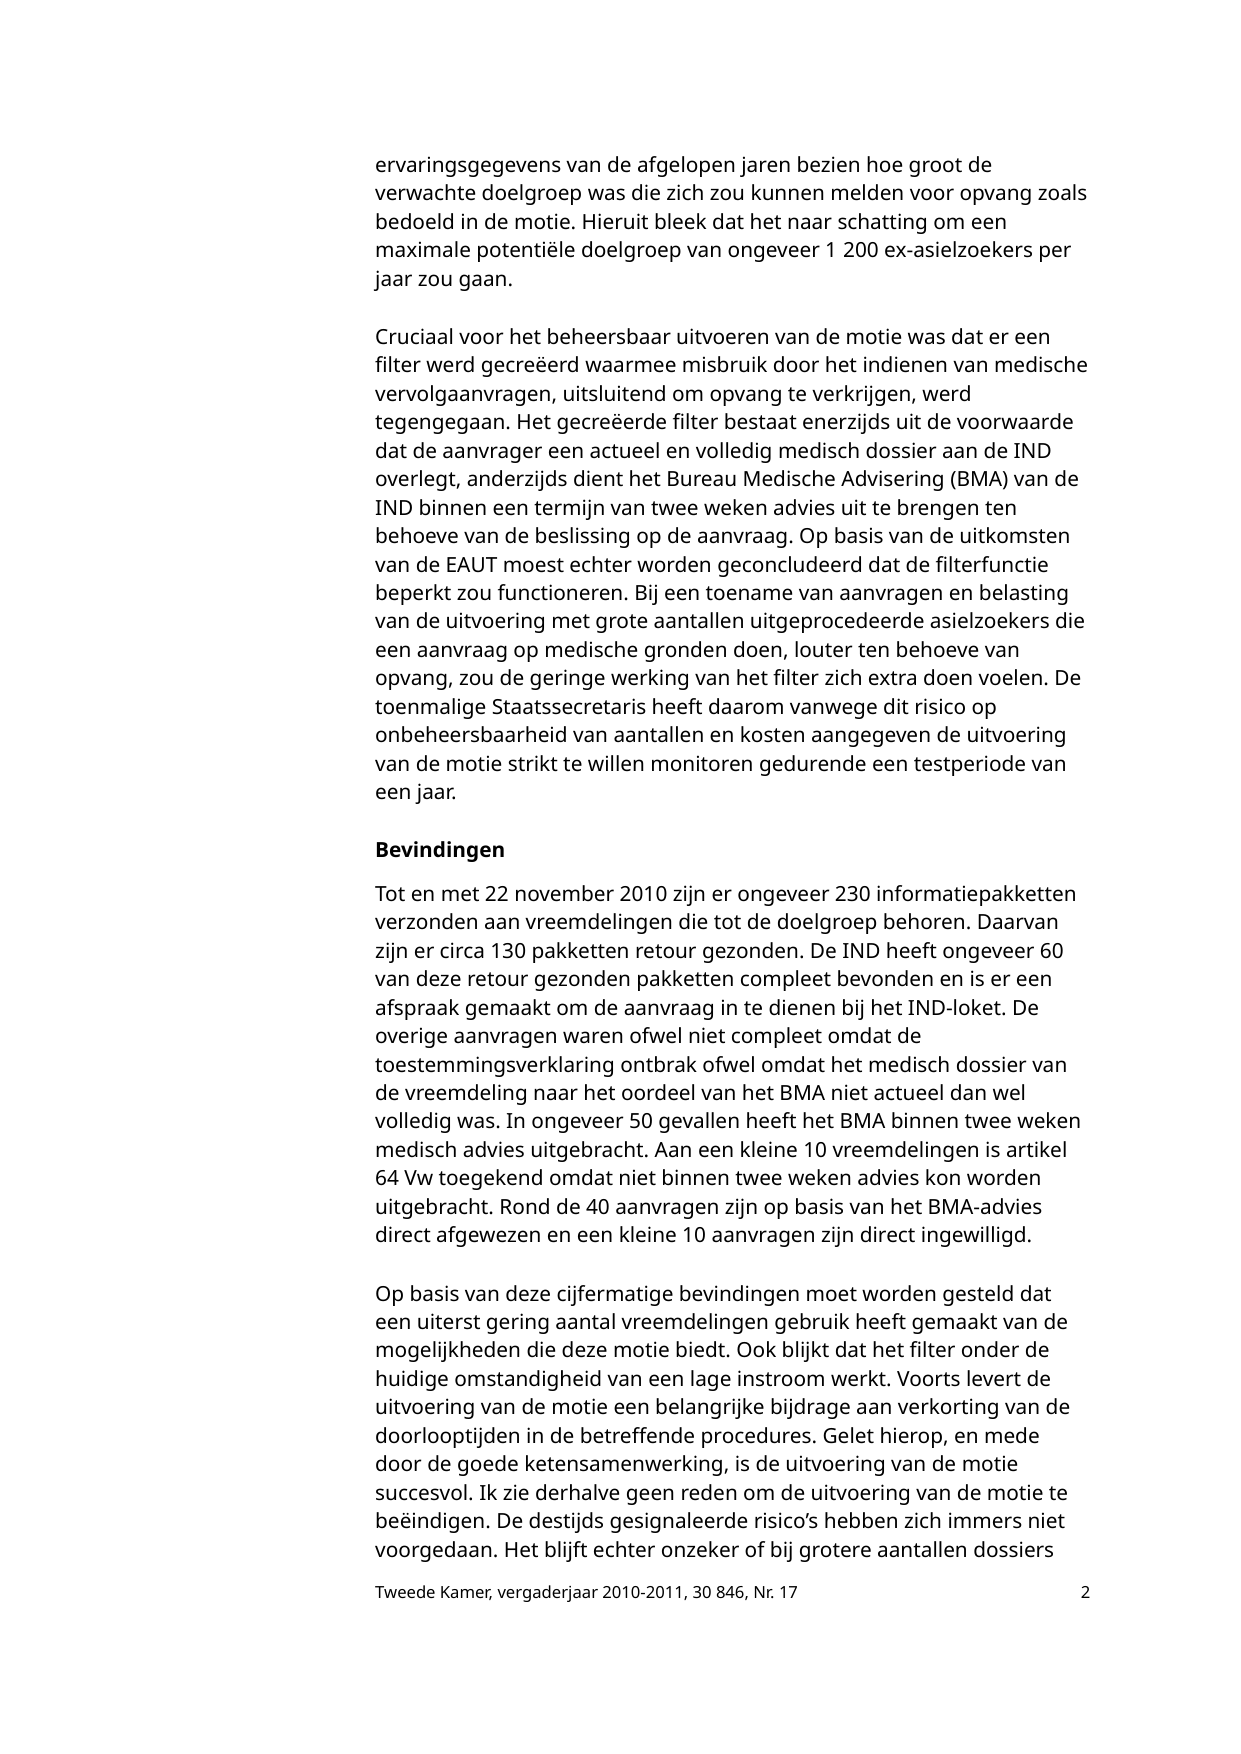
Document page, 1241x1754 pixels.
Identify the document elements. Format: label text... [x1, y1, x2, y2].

text Tot en met 22 november 2010 zijn er ongeveer 230 informatiepakketten verzonden aan vreemdelingen die tot de doelgroep behoren. Daarvan zijn er circa 130 pakketten retour gezonden. De IND heeft ongeveer 60 van deze retour gezonden pakketten compleet bevonden en is er een afspraak gemaakt om de aanvraag in te dienen bij het IND-loket. De overige aanvragen waren ofwel niet compleet omdat de toestemmingsverklaring ontbrak ofwel omdat het medisch dossier van de vreemdeling naar het oordeel van het BMA niet actueel dan wel volledig was. In ongeveer 50 gevallen heeft het BMA binnen twee weken medisch advies uitgebracht. Aan een kleine 10 vreemdelingen is artikel 64 Vw toegekend omdat niet binnen twee weken advies kon worden uitgebracht. Rond de 40 aanvragen zijn op basis van het BMA-advies direct afgewezen en een kleine 10 aanvragen zijn direct ingewilligd. [375, 879, 1090, 1249]
text Cruciaal voor het beheersbaar uitvoeren van de motie was dat er een filter werd gecreëerd waarmee misbruik door het indienen van medische vervolgaanvragen, uitsluitend om opvang te verkrijgen, werd tegengegaan. Het gecreëerde filter bestaat enerzijds uit de voorwaarde dat de aanvrager een actueel en volledig medisch dossier aan de IND overlegt, anderzijds dient het Bureau Medische Advisering (BMA) van de IND binnen een termijn van twee weken advies uit te brengen ten behoeve van de beslissing op de aanvraag. Op basis van de uitkomsten van de EAUT moest echter worden geconcludeerd dat de filterfunctie beperkt zou functioneren. Bij een toename van aanvragen en belasting van de uitvoering met grote aantallen uitgeprocedeerde asielzoekers die een aanvraag op medische gronden doen, louter ten behoeve van opvang, zou de geringe werking van het filter zich extra doen voelen. De toenmalige Staatssecretaris heeft daarom vanwege dit risico op onbeheersbaarheid van aantallen en kosten aangegeven de uitvoering van de motie strikt te willen monitoren gedurende een testperiode van een jaar. [375, 322, 1090, 806]
text Op basis van deze cijfermatige bevindingen moet worden gesteld dat een uiterst gering aantal vreemdelingen gebruik heeft gemaakt van de mogelijkheden die deze motie biedt. Ook blijkt dat het filter onder de huidige omstandigheid van een lage instroom werkt. Voorts levert de uitvoering van de motie een belangrijke bijdrage aan verkorting van de doorlooptijden in de betreffende procedures. Gelet hierop, en mede door de goede ketensamenwerking, is de uitvoering van de motie succesvol. Ik zie derhalve geen reden om de uitvoering van de motie te beëindigen. De destijds gesignaleerde risico’s hebben zich immers niet voorgedaan. Het blijft echter onzeker of bij grotere aantallen dossiers [375, 1279, 1090, 1563]
text ervaringsgegevens van de afgelopen jaren bezien hoe groot de verwachte doelgroep was die zich zou kunnen melden voor opvang zoals bedoeld in de motie. Hieruit bleek dat het naar schatting om een maximale potentiële doelgroep van ongeveer 1 200 ex-asielzoekers per jaar zou gaan. [375, 150, 1090, 292]
text Bevindingen [375, 836, 1090, 864]
